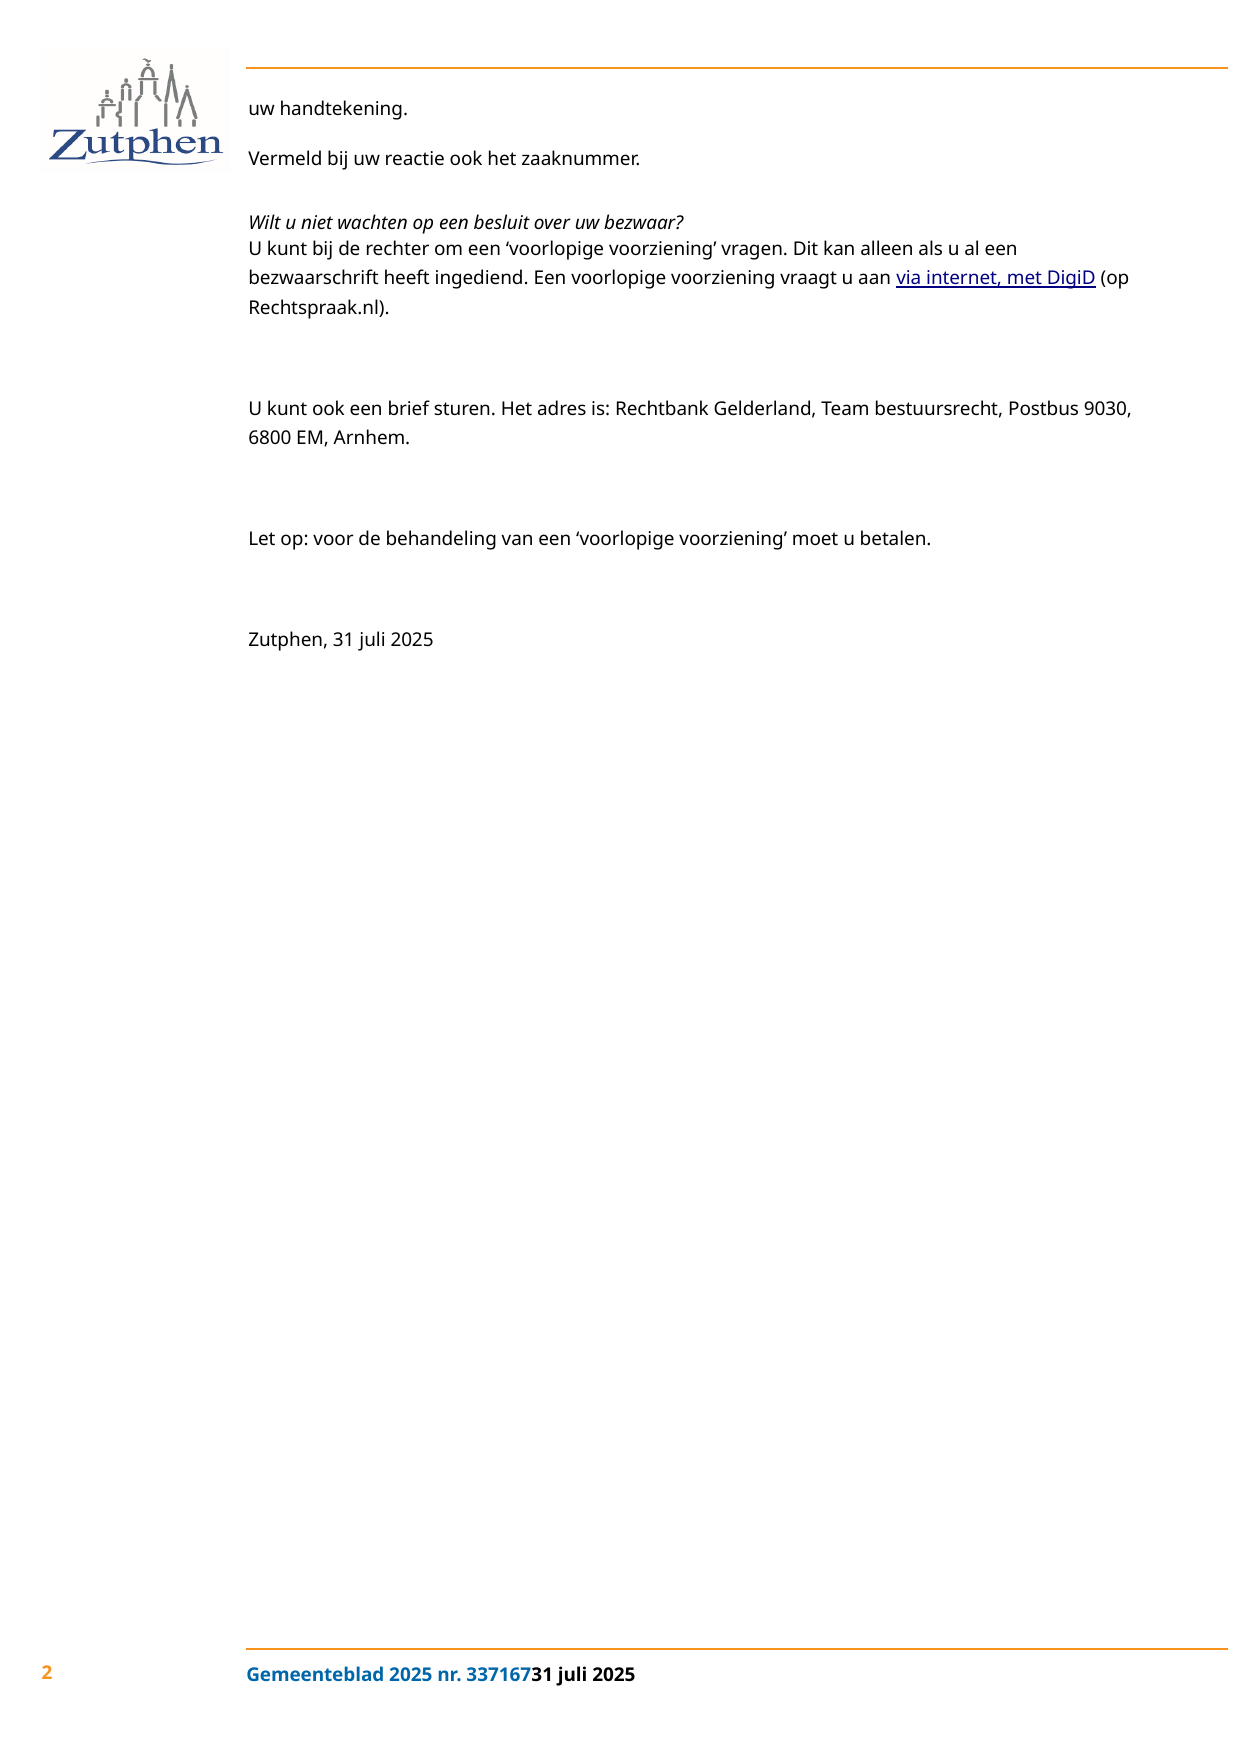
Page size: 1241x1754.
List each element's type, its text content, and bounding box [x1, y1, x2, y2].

text U kunt bij de rechter om een ‘voorlopige voorziening’ vragen. Dit kan alleen als u al een bezwaarschrift heeft ingediend. Een voorlopige voorziening vraagt u aan via internet, met DigiD (op Rechtspraak.nl). [248, 235, 1152, 320]
text Let op: voor de behandeling van een ‘voorlopige voorziening’ moet u betalen. [248, 525, 1152, 551]
text uw handtekening. [248, 95, 1152, 121]
picture [41, 47, 231, 172]
text Vermeld bij uw reactie ook het zaaknummer. [248, 145, 1152, 171]
text Zutphen, 31 juli 2025 [248, 626, 1152, 652]
text U kunt ook een brief sturen. Het adres is: Rechtbank Gelderland, Team bestuursrecht, Postbus 9030, 6800 EM, Arnhem. [248, 395, 1152, 450]
text Wilt u niet wachten op een besluit over uw bezwaar? [248, 209, 1152, 235]
